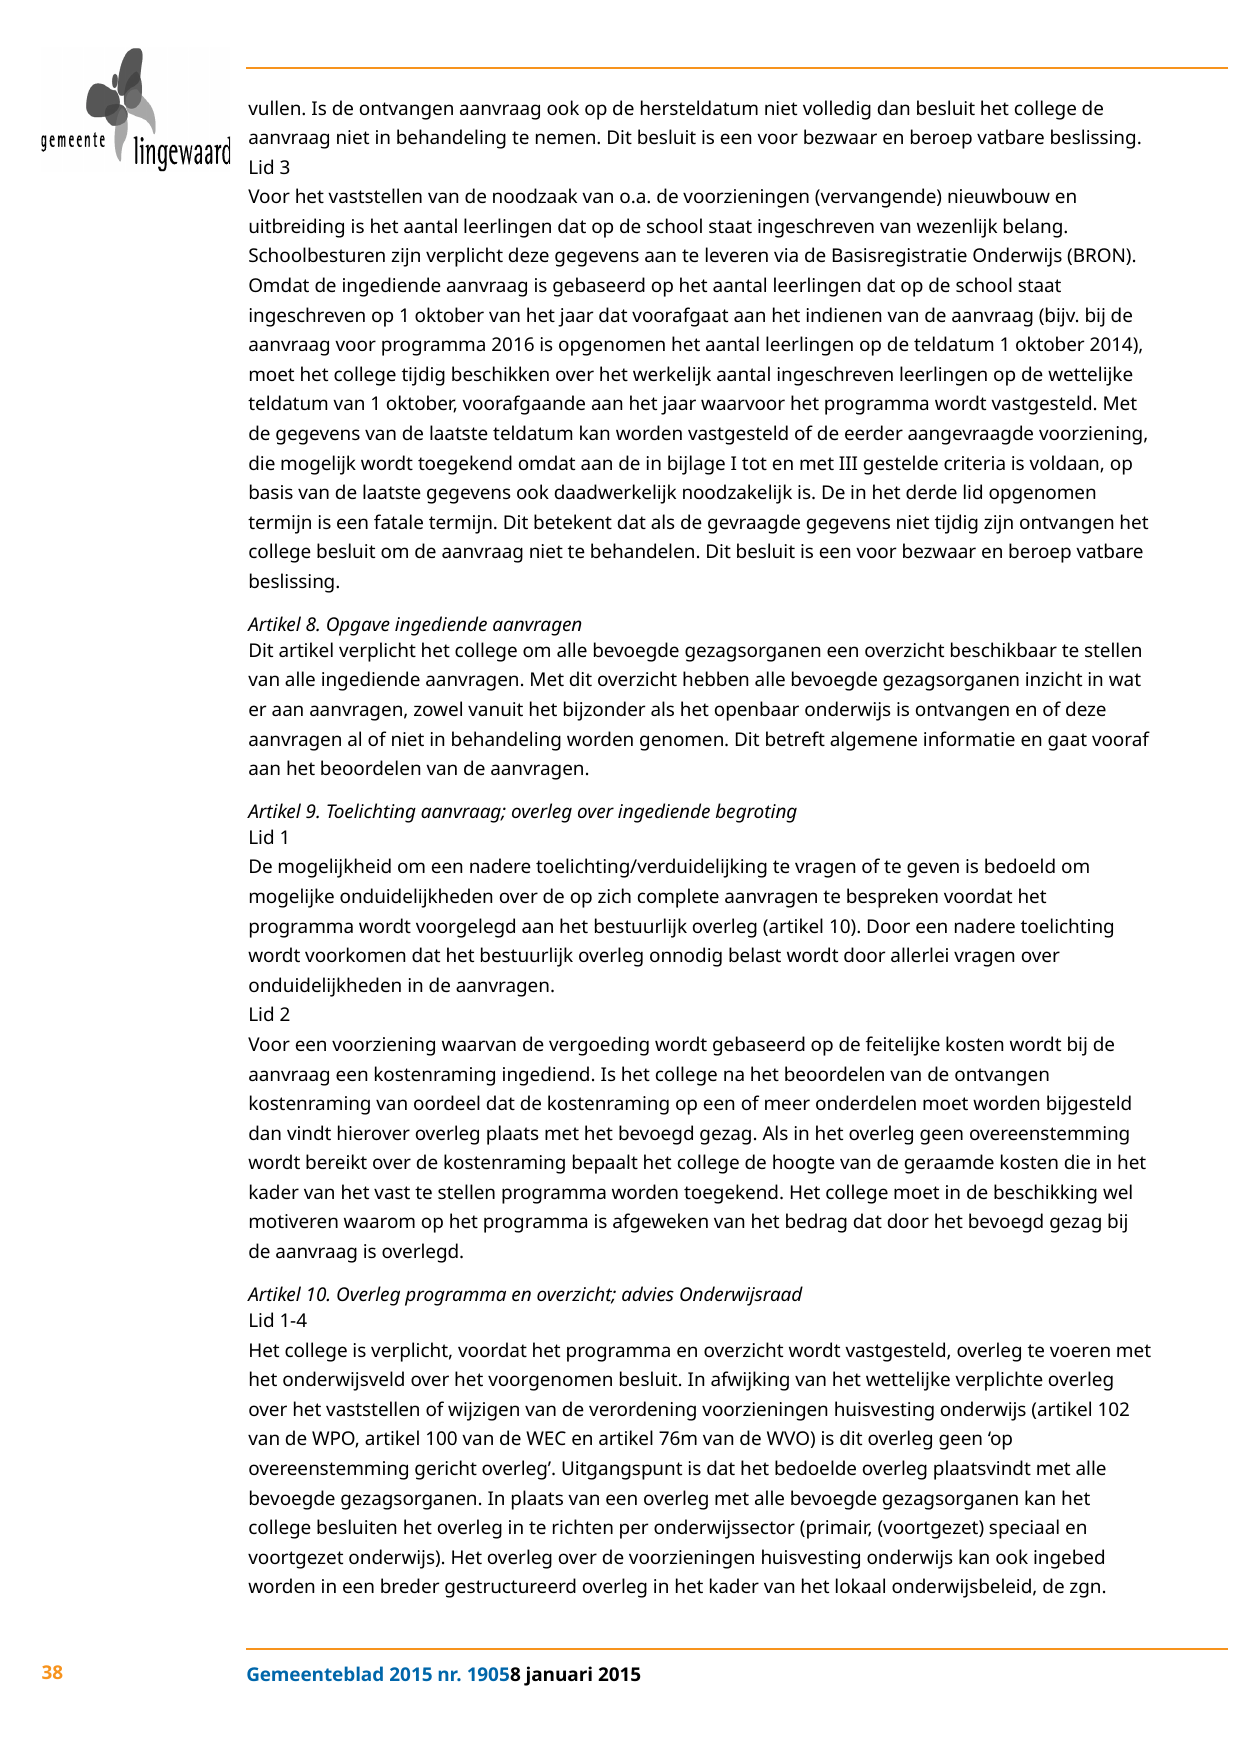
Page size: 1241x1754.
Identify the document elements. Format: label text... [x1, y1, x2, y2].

text Lid 2 [248, 1002, 1152, 1027]
text Lid 1 [248, 824, 1152, 850]
picture [41, 47, 231, 172]
text Lid 3 [248, 154, 1152, 180]
text Voor het vaststellen van de noodzaak van o.a. de voorzieningen (vervangende) nieuwbouw en uitbreiding is het aantal leerlingen dat op de school staat ingeschreven van wezenlijk belang. Schoolbesturen zijn verplicht deze gegevens aan te leveren via de Basisregistratie Onderwijs (BRON). Omdat de ingediende aanvraag is gebaseerd op het aantal leerlingen dat op de school staat ingeschreven op 1 oktober van het jaar dat voorafgaat aan het indienen van de aanvraag (bijv. bij de aanvraag voor programma 2016 is opgenomen het aantal leerlingen op de teldatum 1 oktober 2014), moet het college tijdig beschikken over het werkelijk aantal ingeschreven leerlingen op de wettelijke teldatum van 1 oktober, voorafgaande aan het jaar waarvoor het programma wordt vastgesteld. Met de gegevens van de laatste teldatum kan worden vastgesteld of de eerder aangevraagde voorziening, die mogelijk wordt toegekend omdat aan de in bijlage I tot en met III gestelde criteria is voldaan, op basis van de laatste gegevens ook daadwerkelijk noodzakelijk is. De in het derde lid opgenomen termijn is een fatale termijn. Dit betekent dat als de gevraagde gegevens niet tijdig zijn ontvangen het college besluit om de aanvraag niet te behandelen. Dit besluit is een voor bezwaar en beroep vatbare beslissing. [248, 183, 1152, 594]
text Artikel 9. Toelichting aanvraag; overleg over ingediende begroting [248, 798, 1152, 824]
text Artikel 10. Overleg programma en overzicht; advies Onderwijsraad [248, 1281, 1152, 1307]
text Het college is verplicht, voordat het programma en overzicht wordt vastgesteld, overleg te voeren met het onderwijsveld over het voorgenomen besluit. In afwijking van het wettelijke verplichte overleg over het vaststellen of wijzigen van de verordening voorzieningen huisvesting onderwijs (artikel 102 van de WPO, artikel 100 van de WEC en artikel 76m van de WVO) is dit overleg geen ‘op overeenstemming gericht overleg’. Uitgangspunt is dat het bedoelde overleg plaatsvindt met alle bevoegde gezagsorganen. In plaats van een overleg met alle bevoegde gezagsorganen kan het college besluiten het overleg in te richten per onderwijssector (primair, (voortgezet) speciaal en voortgezet onderwijs). Het overleg over de voorzieningen huisvesting onderwijs kan ook ingebed worden in een breder gestructureerd overleg in het kader van het lokaal onderwijsbeleid, de zgn. [248, 1337, 1152, 1599]
text Artikel 8. Opgave ingediende aanvragen [248, 611, 1152, 637]
text Lid 1-4 [248, 1307, 1152, 1333]
text vullen. Is de ontvangen aanvraag ook op de hersteldatum niet volledig dan besluit het college de aanvraag niet in behandeling te nemen. Dit besluit is een voor bezwaar en beroep vatbare beslissing. [248, 95, 1152, 150]
text De mogelijkheid om een nadere toelichting/verduidelijking te vragen of te geven is bedoeld om mogelijke onduidelijkheden over de op zich complete aanvragen te bespreken voordat het programma wordt voorgelegd aan het bestuurlijk overleg (artikel 10). Door een nadere toelichting wordt voorkomen dat het bestuurlijk overleg onnodig belast wordt door allerlei vragen over onduidelijkheden in de aanvragen. [248, 854, 1152, 998]
text Voor een voorziening waarvan de vergoeding wordt gebaseerd op de feitelijke kosten wordt bij de aanvraag een kostenraming ingediend. Is het college na het beoordelen van de ontvangen kostenraming van oordeel dat de kostenraming op een of meer onderdelen moet worden bijgesteld dan vindt hierover overleg plaats met het bevoegd gezag. Als in het overleg geen overeenstemming wordt bereikt over de kostenraming bepaalt het college de hoogte van de geraamde kosten die in het kader van het vast te stellen programma worden toegekend. Het college moet in de beschikking wel motiveren waarom op het programma is afgeweken van het bedrag dat door het bevoegd gezag bij de aanvraag is overlegd. [248, 1031, 1152, 1264]
text Dit artikel verplicht het college om alle bevoegde gezagsorganen een overzicht beschikbaar te stellen van alle ingediende aanvragen. Met dit overzicht hebben alle bevoegde gezagsorganen inzicht in wat er aan aanvragen, zowel vanuit het bijzonder als het openbaar onderwijs is ontvangen en of deze aanvragen al of niet in behandeling worden genomen. Dit betreft algemene informatie en gaat vooraf aan het beoordelen van de aanvragen. [248, 637, 1152, 781]
